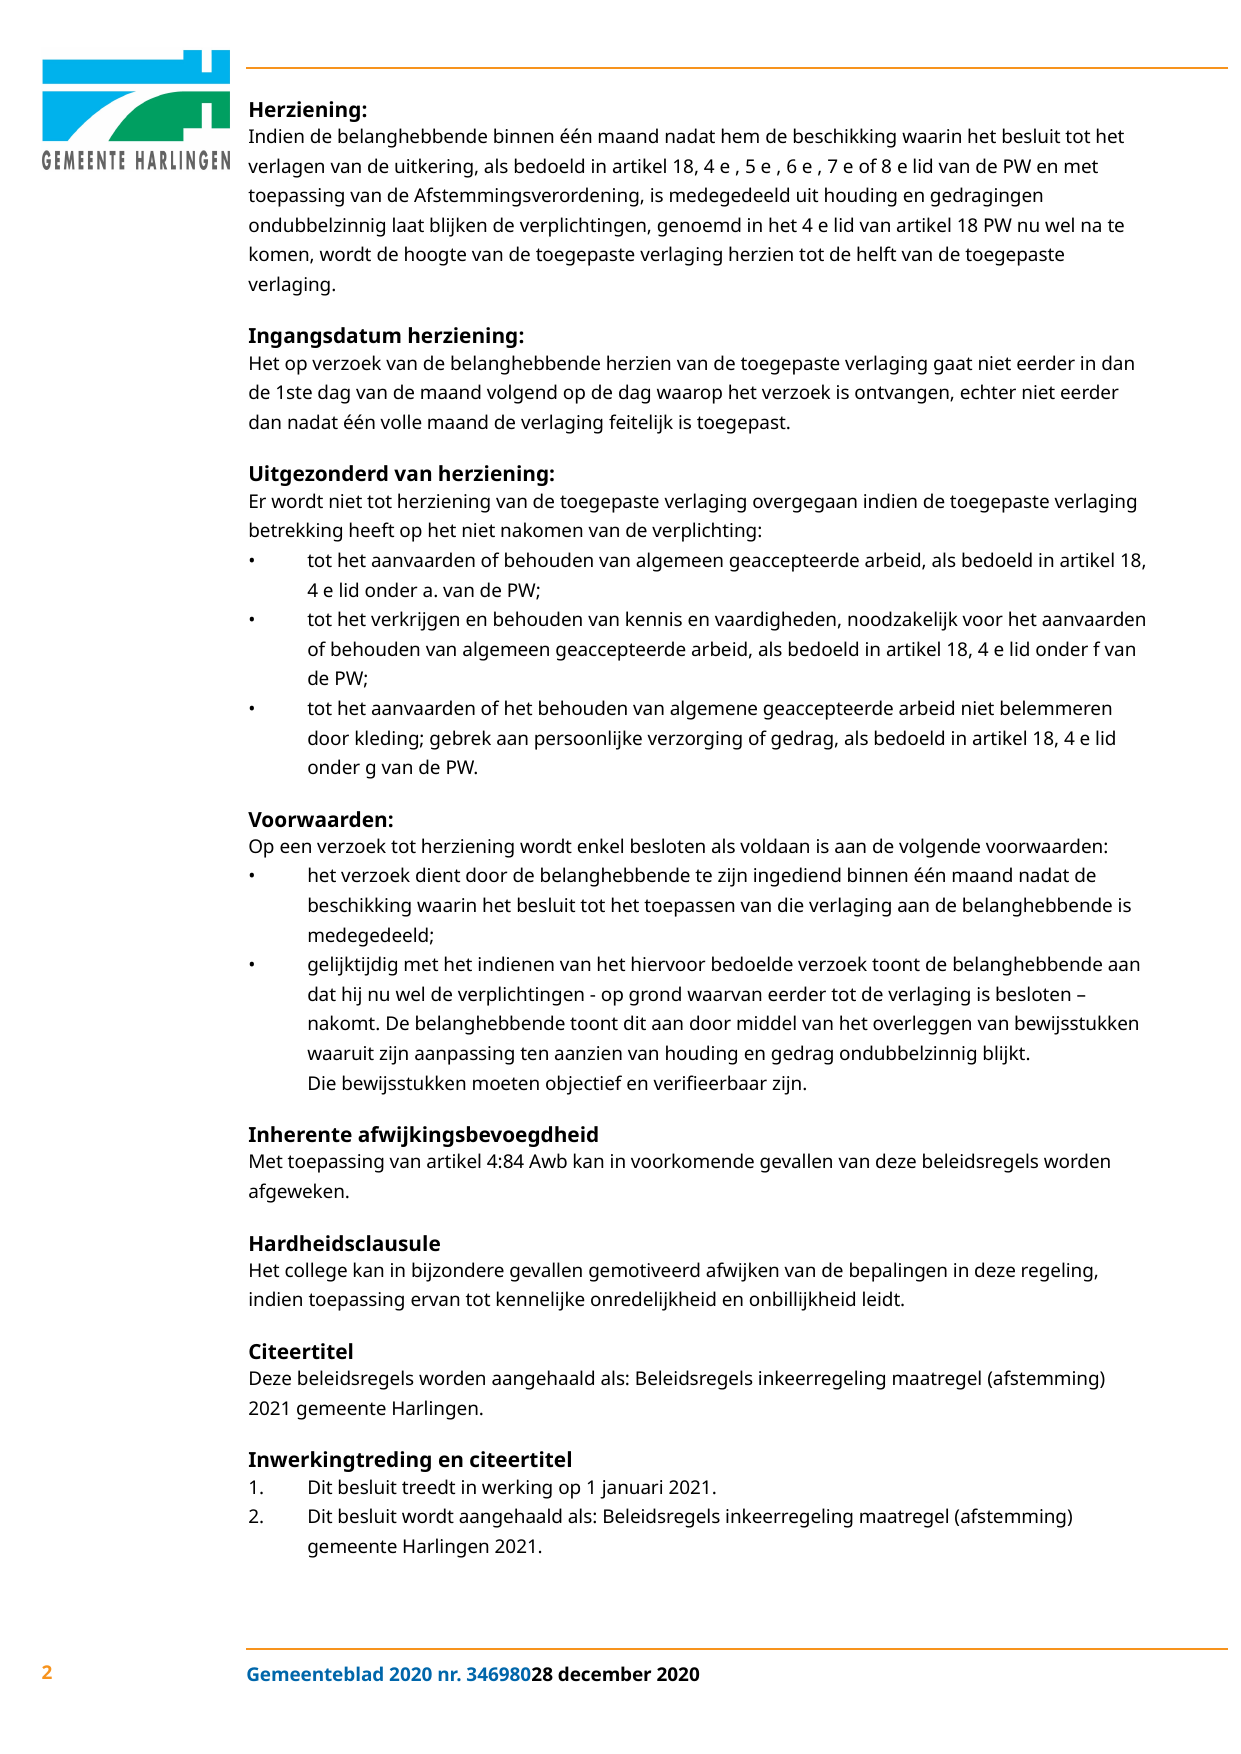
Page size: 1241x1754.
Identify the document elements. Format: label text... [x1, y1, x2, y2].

text Citeertitel [248, 1337, 1152, 1366]
text Het op verzoek van de belanghebbende herzien van de toegepaste verlaging gaat niet eerder in dan de 1ste dag van de maand volgend op de dag waarop het verzoek is ontvangen, echter niet eerder dan nadat één volle maand de verlaging feitelijk is toegepast. [248, 350, 1152, 435]
list tot het verkrijgen en behouden van kennis en vaardigheden, noodzakelijk voor het aanvaarden of behouden van algemeen geaccepteerde arbeid, als bedoeld in artikel 18, 4 e lid onder f van de PW; [248, 606, 1152, 691]
list tot het aanvaarden of behouden van algemeen geaccepteerde arbeid, als bedoeld in artikel 18, 4 e lid onder a. van de PW; [248, 547, 1152, 602]
text Uitgezonderd van herziening: [248, 459, 1152, 488]
list gelijktijdig met het indienen van het hiervoor bedoelde verzoek toont de belanghebbende aan dat hij nu wel de verplichtingen - op grond waarvan eerder tot de verlaging is besloten – nakomt. De belanghebbende toont dit aan door middel van het overleggen van bewijsstukken waaruit zijn aanpassing ten aanzien van houding en gedrag ondubbelzinnig blijkt. [248, 951, 1152, 1066]
list Dit besluit wordt aangehaald als: Beleidsregels inkeerregeling maatregel (afstemming) gemeente Harlingen 2021. [248, 1503, 1152, 1559]
text Voorwaarden: [248, 805, 1152, 833]
text Hardheidsclausule [248, 1229, 1152, 1257]
list het verzoek dient door de belanghebbende te zijn ingediend binnen één maand nadat de beschikking waarin het besluit tot het toepassen van die verlaging aan de belanghebbende is medegedeeld; [248, 863, 1152, 948]
text Het college kan in bijzondere gevallen gemotiveerd afwijken van de bepalingen in deze regeling, indien toepassing ervan tot kennelijke onredelijkheid en onbillijkheid leidt. [248, 1257, 1152, 1312]
text Op een verzoek tot herziening wordt enkel besloten als voldaan is aan de volgende voorwaarden: [248, 833, 1152, 859]
text Met toepassing van artikel 4:84 Awb kan in voorkomende gevallen van deze beleidsregels worden afgeweken. [248, 1149, 1152, 1204]
list Die bewijsstukken moeten objectief en verifieerbaar zijn. [248, 1070, 1152, 1096]
text Deze beleidsregels worden aangehaald als: Beleidsregels inkeerregeling maatregel (afstemming) 2021 gemeente Harlingen. [248, 1366, 1152, 1421]
list Dit besluit treedt in werking op 1 januari 2021. [248, 1474, 1152, 1500]
text Inwerkingtreding en citeertitel [248, 1446, 1152, 1474]
text Inherente afwijkingsbevoegdheid [248, 1120, 1152, 1149]
picture [41, 47, 231, 172]
text Indien de belanghebbende binnen één maand nadat hem de beschikking waarin het besluit tot het verlagen van de uitkering, als bedoeld in artikel 18, 4 e , 5 e , 6 e , 7 e of 8 e lid van de PW en met toepassing van de Afstemmingsverordening, is medegedeeld uit houding en gedragingen ondubbelzinnig laat blijken de verplichtingen, genoemd in het 4 e lid van artikel 18 PW nu wel na te komen, wordt de hoogte van de toegepaste verlaging herzien tot de helft van de toegepaste verlaging. [248, 123, 1152, 297]
text Er wordt niet tot herziening van de toegepaste verlaging overgegaan indien de toegepaste verlaging betrekking heeft op het niet nakomen van de verplichting: [248, 488, 1152, 543]
text Herziening: [248, 95, 1152, 123]
text Ingangsdatum herziening: [248, 322, 1152, 350]
list tot het aanvaarden of het behouden van algemene geaccepteerde arbeid niet belemmeren door kleding; gebrek aan persoonlijke verzorging of gedrag, als bedoeld in artikel 18, 4 e lid onder g van de PW. [248, 695, 1152, 780]
